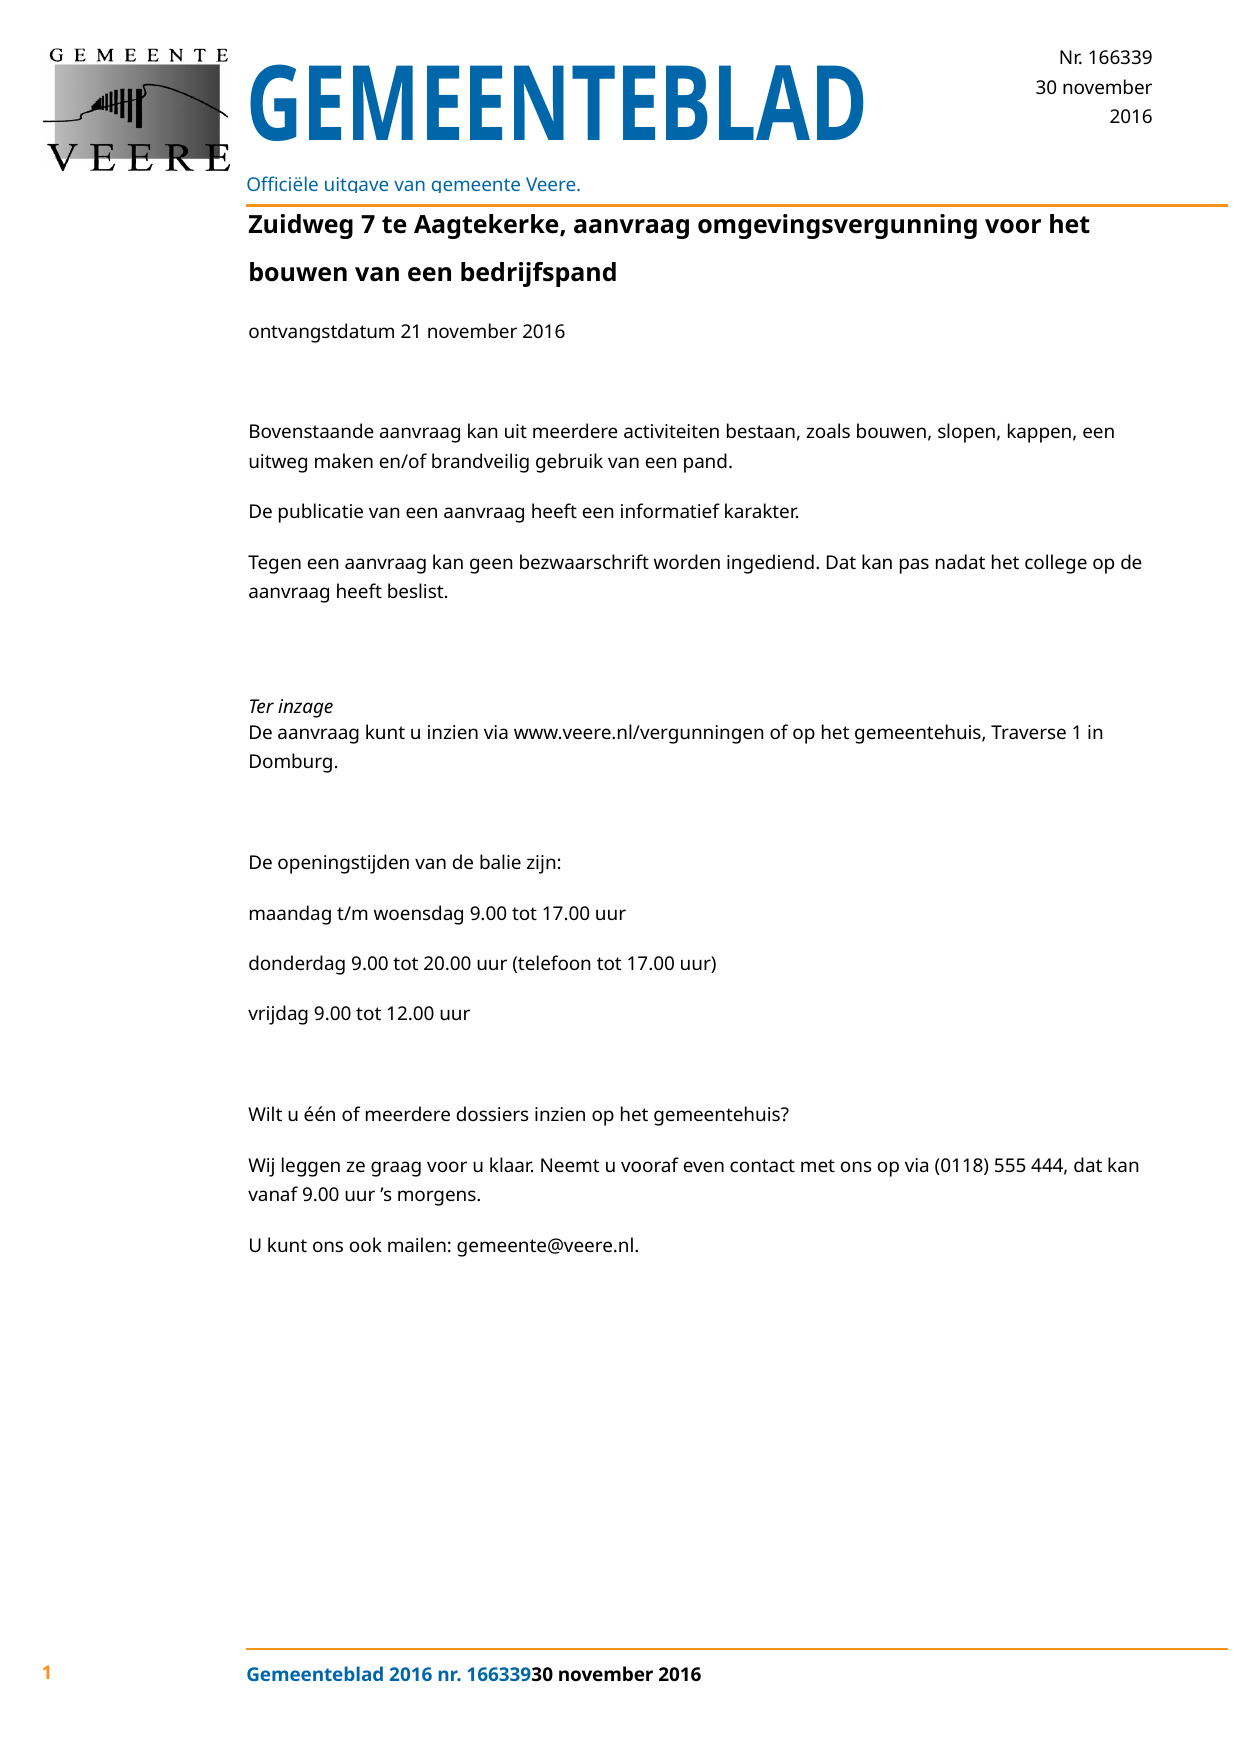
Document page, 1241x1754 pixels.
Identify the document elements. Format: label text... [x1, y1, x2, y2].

text maandag t/m woensdag 9.00 tot 17.00 uur [248, 900, 1152, 925]
text De aanvraag kunt u inzien via www.veere.nl/vergunningen of op het gemeentehuis, Traverse 1 in Domburg. [248, 719, 1152, 774]
text Ter inzage [248, 693, 1152, 719]
text Wilt u één of meerdere dossiers inzien op het gemeentehuis? [248, 1101, 1152, 1127]
text Bovenstaande aanvraag kan uit meerdere activiteiten bestaan, zoals bouwen, slopen, kappen, een uitweg maken en/of brandveilig gebruik van een pand. [248, 419, 1152, 474]
picture [41, 47, 231, 172]
text Zuidweg 7 te Aagtekerke, aanvraag omgevingsvergunning voor het bouwen van een bedrijfspand [248, 207, 1152, 288]
text U kunt ons ook mailen: gemeente@veere.nl. [248, 1232, 1152, 1257]
text De openingstijden van de balie zijn: [248, 849, 1152, 875]
text De publicatie van een aanvraag heeft een informatief karakter. [248, 499, 1152, 524]
text Tegen een aanvraag kan geen bezwaarschrift worden ingediend. Dat kan pas nadat het college op de aanvraag heeft beslist. [248, 549, 1152, 604]
text ontvangstdatum 21 november 2016 [248, 318, 1152, 344]
text Wij leggen ze graag voor u klaar. Neemt u vooraf even contact met ons op via (0118) 555 444, dat kan vanaf 9.00 uur ’s morgens. [248, 1152, 1152, 1207]
text donderdag 9.00 tot 20.00 uur (telefoon tot 17.00 uur) [248, 950, 1152, 976]
text vrijdag 9.00 tot 12.00 uur [248, 1001, 1152, 1026]
